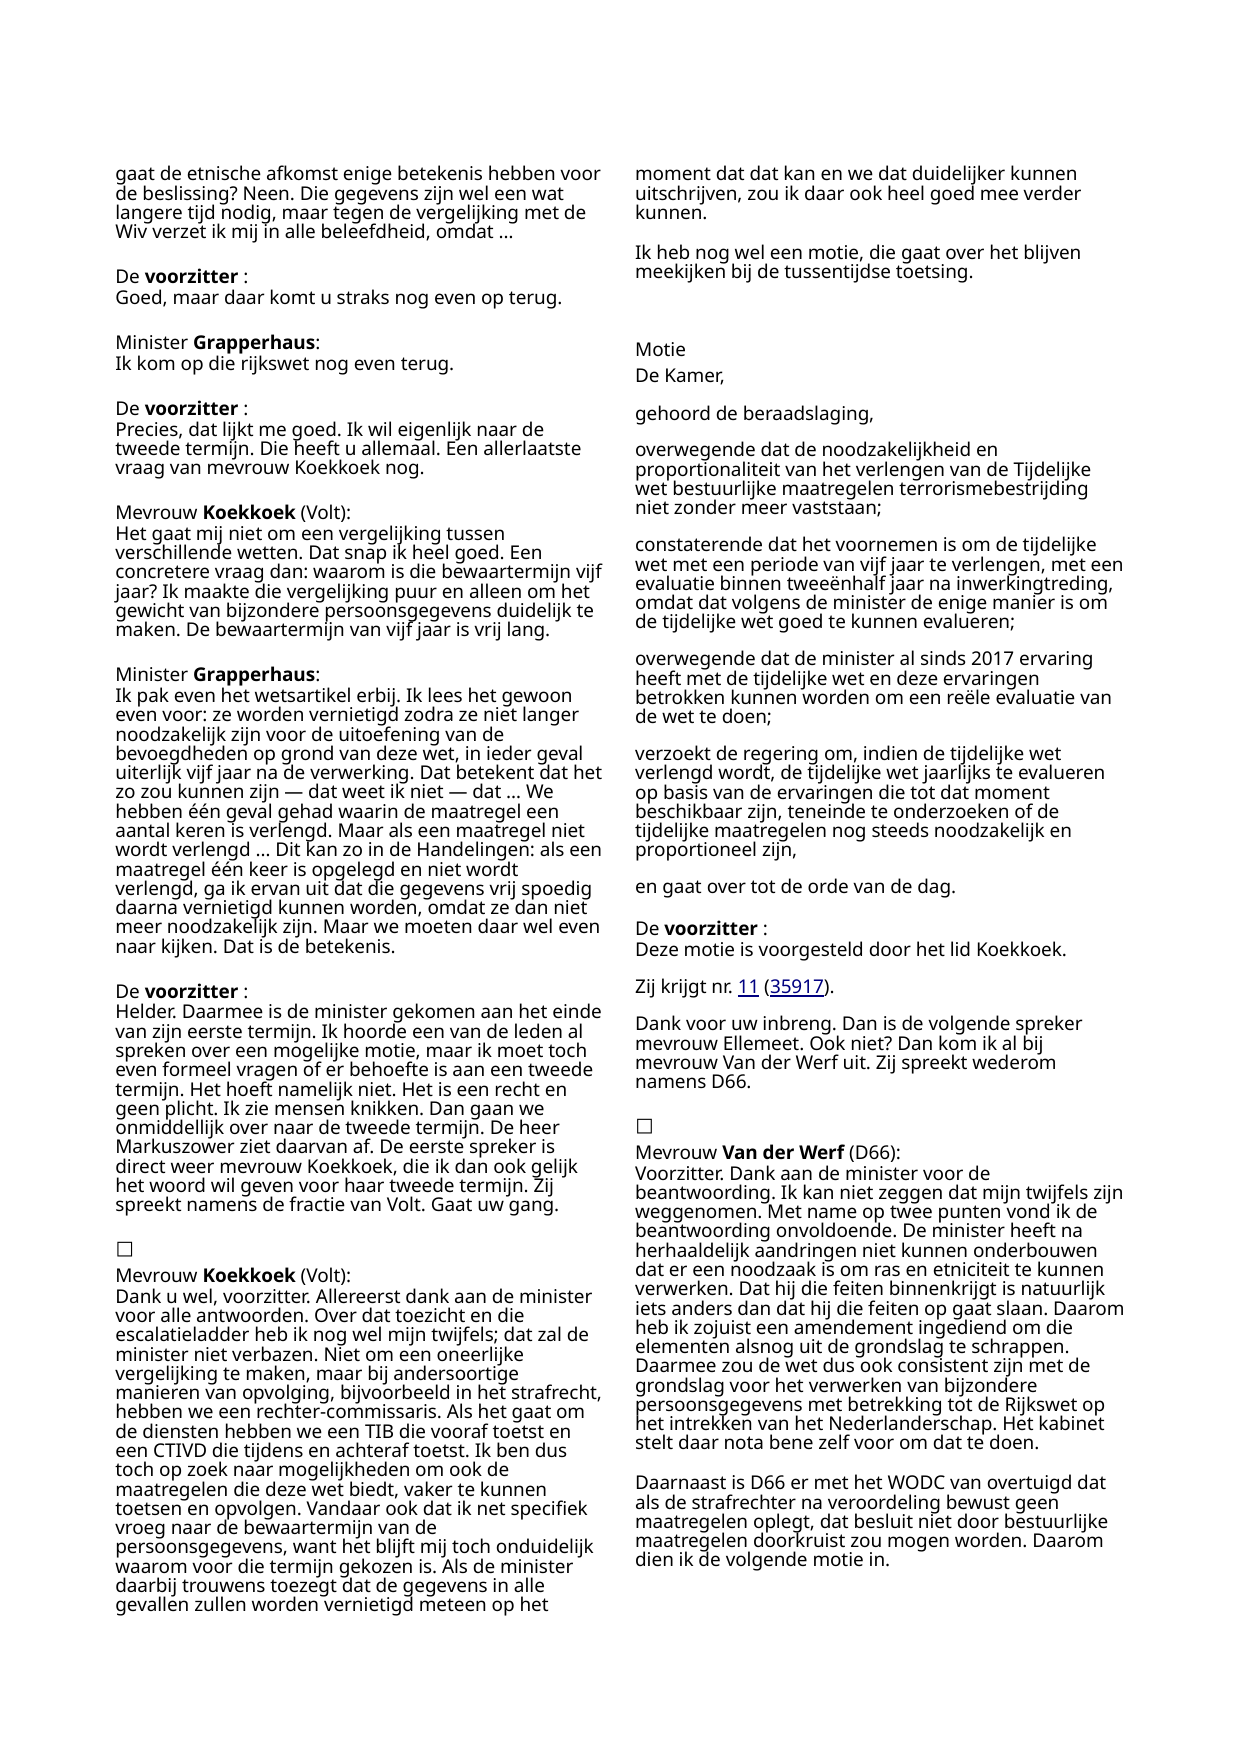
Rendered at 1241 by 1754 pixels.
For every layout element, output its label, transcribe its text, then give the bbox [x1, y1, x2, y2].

text Deze motie is voorgesteld door het lid Koekkoek. [635, 941, 1125, 960]
text Zij krijgt nr. 11 (35917). [635, 978, 1125, 997]
text Mevrouw Koekkoek (Volt): [115, 1262, 605, 1288]
text Het gaat mij niet om een vergelijking tussen verschillende wetten. Dat snap ik heel goed. Een concretere vraag dan: waarom is die bewaartermijn vijf jaar? Ik maakte die vergelijking puur en alleen om het gewicht van bijzondere persoonsgegevens duidelijk te maken. De bewaartermijn van vijf jaar is vrij lang. [115, 525, 605, 641]
text Mevrouw Van der Werf (D66): [635, 1139, 1125, 1164]
text De Kamer, [635, 367, 1125, 387]
text De voorzitter : [115, 978, 605, 1003]
text Dank voor uw inbreng. Dan is de volgende spreker mevrouw Ellemeet. Ook niet? Dan kom ik al bij mevrouw Van der Werf uit. Zij spreekt wederom namens D66. [635, 1015, 1125, 1092]
text Helder. Daarmee is de minister gekomen aan het einde van zijn eerste termijn. Ik hoorde een van de leden al spreken over een mogelijke motie, maar ik moet toch even formeel vragen of er behoefte is aan een tweede termijn. Het hoeft namelijk niet. Het is een recht en geen plicht. Ik zie mensen knikken. Dan gaan we onmiddellijk over naar de tweede termijn. De heer Markuszower ziet daarvan af. De eerste spreker is direct weer mevrouw Koekkoek, die ik dan ook gelijk het woord wil geven voor haar tweede termijn. Zij spreekt namens de fractie van Volt. Gaat uw gang. [115, 1003, 605, 1216]
text overwegende dat de noodzakelijkheid en proportionaliteit van het verlengen van de Tijdelijke wet bestuurlijke maatregelen terrorismebestrijding niet zonder meer vaststaan; [635, 441, 1125, 518]
text Precies, dat lijkt me goed. Ik wil eigenlijk naar de tweede termijn. Die heeft u allemaal. Een allerlaatste vraag van mevrouw Koekkoek nog. [115, 421, 605, 478]
text Voorzitter. Dank aan de minister voor de beantwoording. Ik kan niet zeggen dat mijn twijfels zijn weggenomen. Met name op twee punten vond ik de beantwoording onvoldoende. De minister heeft na herhaaldelijk aandringen niet kunnen onderbouwen dat er een noodzaak is om ras en etniciteit te kunnen verwerken. Dat hij die feiten binnenkrijgt is natuurlijk iets anders dan dat hij die feiten op gaat slaan. Daarom heb ik zojuist een amendement ingediend om die elementen alsnog uit de grondslag te schrappen. Daarmee zou de wet dus ook consistent zijn met de grondslag voor het verwerken van bijzondere persoonsgegevens met betrekking tot de Rijkswet op het intrekken van het Nederlanderschap. Het kabinet stelt daar nota bene zelf voor om dat te doen. [635, 1164, 1125, 1454]
text De voorzitter : [115, 263, 605, 289]
text gaat de etnische afkomst enige betekenis hebben voor de beslissing? Neen. Die gegevens zijn wel een wat langere tijd nodig, maar tegen de vergelijking met de Wiv verzet ik mij in alle beleefdheid, omdat … [115, 165, 605, 242]
text Ik heb nog wel een motie, die gaat over het blijven meekijken bij de tussentijdse toetsing. [635, 244, 1125, 282]
text constaterende dat het voornemen is om de tijdelijke wet met een periode van vijf jaar te verlengen, met een evaluatie binnen tweeënhalf jaar na inwerkingtreding, omdat dat volgens de minister de enige manier is om de tijdelijke wet goed te kunnen evalueren; [635, 536, 1125, 633]
text Goed, maar daar komt u straks nog even op terug. [115, 289, 605, 308]
text verzoekt de regering om, indien de tijdelijke wet verlengd wordt, de tijdelijke wet jaarlijks te evalueren op basis van de ervaringen die tot dat moment beschikbaar zijn, teneinde te onderzoeken of de tijdelijke maatregelen nog steeds noodzakelijk en proportioneel zijn, [635, 745, 1125, 861]
text Dank u wel, voorzitter. Allereerst dank aan de minister voor alle antwoorden. Over dat toezicht en die escalatieladder heb ik nog wel mijn twijfels; dat zal de minister niet verbazen. Niet om een oneerlijke vergelijking te maken, maar bij andersoortige manieren van opvolging, bijvoorbeeld in het strafrecht, hebben we een rechter-commissaris. Als het gaat om de diensten hebben we een TIB die vooraf toetst en een CTIVD die tijdens en achteraf toetst. Ik ben dus toch op zoek naar mogelijkheden om ook de maatregelen die deze wet biedt, vaker te kunnen toetsen en opvolgen. Vandaar ook dat ik net specifiek vroeg naar de bewaartermijn van de persoonsgegevens, want het blijft mij toch onduidelijk waarom voor die termijn gekozen is. Als de minister daarbij trouwens toezegt dat de gegevens in alle gevallen zullen worden vernietigd meteen op het [115, 1288, 605, 1615]
text Minister Grapperhaus: [115, 661, 605, 687]
text Ik pak even het wetsartikel erbij. Ik lees het gewoon even voor: ze worden vernietigd zodra ze niet langer noodzakelijk zijn voor de uitoefening van de bevoegdheden op grond van deze wet, in ieder geval uiterlijk vijf jaar na de verwerking. Dat betekent dat het zo zou kunnen zijn — dat weet ik niet — dat … We hebben één geval gehad waarin de maatregel een aantal keren is verlengd. Maar als een maatregel niet wordt verlengd … Dit kan zo in de Handelingen: als een maatregel één keer is opgelegd en niet wordt verlengd, ga ik ervan uit dat die gegevens vrij spoedig daarna vernietigd kunnen worden, omdat ze dan niet meer noodzakelijk zijn. Maar we moeten daar wel even naar kijken. Dat is de betekenis. [115, 687, 605, 957]
text Mevrouw Koekkoek (Volt): [115, 499, 605, 525]
text Minister Grapperhaus: [115, 329, 605, 355]
text Ik kom op die rijkswet nog even terug. [115, 355, 605, 374]
text gehoord de beraadslaging, [635, 404, 1125, 424]
text Motie [635, 336, 1125, 362]
text ⬜ [635, 1113, 1125, 1139]
text De voorzitter : [635, 915, 1125, 941]
text overwegende dat de minister al sinds 2017 ervaring heeft met de tijdelijke wet en deze ervaringen betrokken kunnen worden om een reële evaluatie van de wet te doen; [635, 650, 1125, 727]
text moment dat dat kan en we dat duidelijker kunnen uitschrijven, zou ik daar ook heel goed mee verder kunnen. [635, 165, 1125, 223]
text Daarnaast is D66 er met het WODC van overtuigd dat als de strafrechter na veroordeling bewust geen maatregelen oplegt, dat besluit niet door bestuurlijke maatregelen doorkruist zou mogen worden. Daarom dien ik de volgende motie in. [635, 1474, 1125, 1571]
text ⬜ [115, 1236, 605, 1262]
text De voorzitter : [115, 395, 605, 421]
text en gaat over tot de orde van de dag. [635, 878, 1125, 898]
